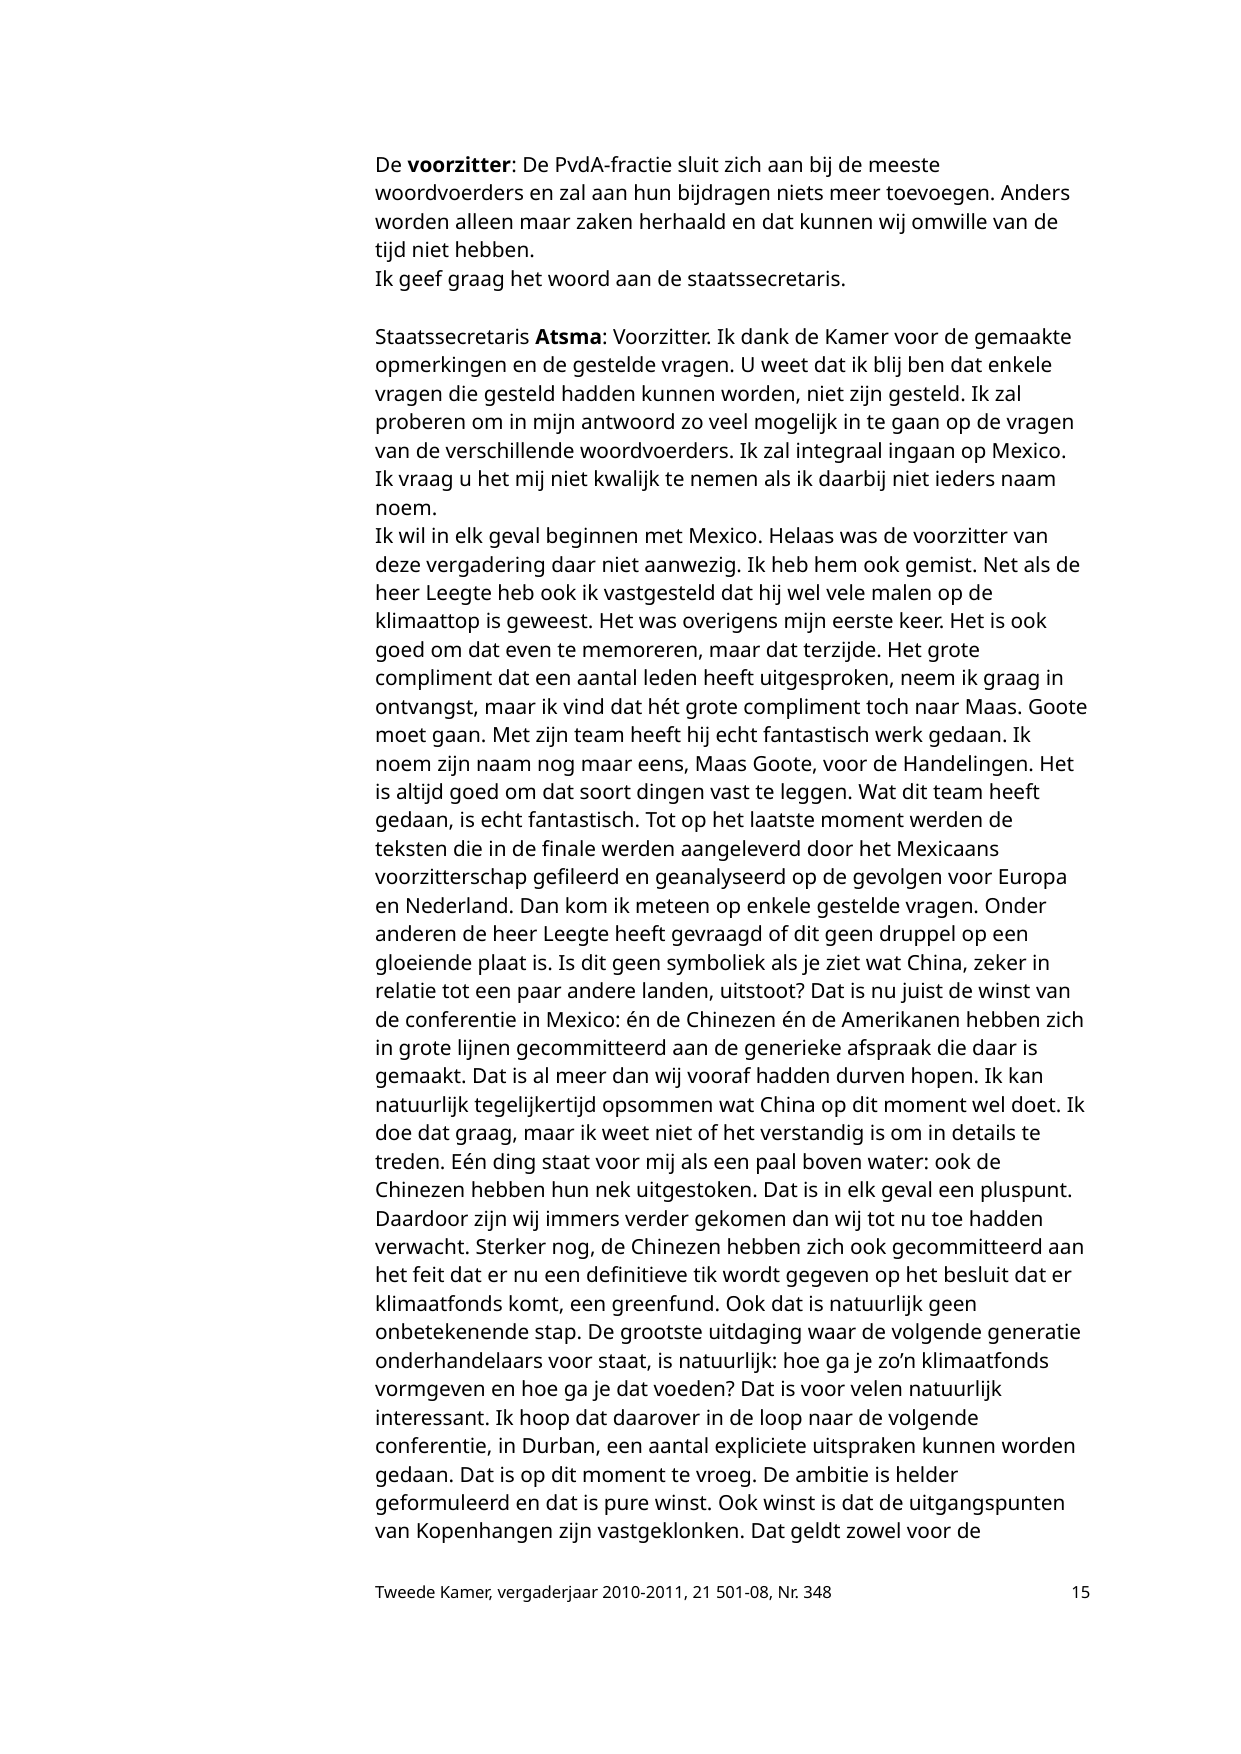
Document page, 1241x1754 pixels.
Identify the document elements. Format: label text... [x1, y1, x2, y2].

text De voorzitter: De PvdA-fractie sluit zich aan bij de meeste woordvoerders en zal aan hun bijdragen niets meer toevoegen. Anders worden alleen maar zaken herhaald en dat kunnen wij omwille van de tijd niet hebben. [375, 150, 1090, 264]
text Ik wil in elk geval beginnen met Mexico. Helaas was de voorzitter van deze vergadering daar niet aanwezig. Ik heb hem ook gemist. Net als de heer Leegte heb ook ik vastgesteld dat hij wel vele malen op de klimaattop is geweest. Het was overigens mijn eerste keer. Het is ook goed om dat even te memoreren, maar dat terzijde. Het grote compliment dat een aantal leden heeft uitgesproken, neem ik graag in ontvangst, maar ik vind dat hét grote compliment toch naar Maas. Goote moet gaan. Met zijn team heeft hij echt fantastisch werk gedaan. Ik noem zijn naam nog maar eens, Maas Goote, voor de Handelingen. Het is altijd goed om dat soort dingen vast te leggen. Wat dit team heeft gedaan, is echt fantastisch. Tot op het laatste moment werden de teksten die in de finale werden aangeleverd door het Mexicaans voorzitterschap gefileerd en geanalyseerd op de gevolgen voor Europa en Nederland. Dan kom ik meteen op enkele gestelde vragen. Onder anderen de heer Leegte heeft gevraagd of dit geen druppel op een gloeiende plaat is. Is dit geen symboliek als je ziet wat China, zeker in relatie tot een paar andere landen, uitstoot? Dat is nu juist de winst van de conferentie in Mexico: én de Chinezen én de Amerikanen hebben zich in grote lijnen gecommitteerd aan de generieke afspraak die daar is gemaakt. Dat is al meer dan wij vooraf hadden durven hopen. Ik kan natuurlijk tegelijkertijd opsommen wat China op dit moment wel doet. Ik doe dat graag, maar ik weet niet of het verstandig is om in details te treden. Eén ding staat voor mij als een paal boven water: ook de Chinezen hebben hun nek uitgestoken. Dat is in elk geval een pluspunt. Daardoor zijn wij immers verder gekomen dan wij tot nu toe hadden verwacht. Sterker nog, de Chinezen hebben zich ook gecommitteerd aan het feit dat er nu een definitieve tik wordt gegeven op het besluit dat er klimaatfonds komt, een greenfund. Ook dat is natuurlijk geen onbetekenende stap. De grootste uitdaging waar de volgende generatie onderhandelaars voor staat, is natuurlijk: hoe ga je zo’n klimaatfonds vormgeven en hoe ga je dat voeden? Dat is voor velen natuurlijk interessant. Ik hoop dat daarover in de loop naar de volgende conferentie, in Durban, een aantal expliciete uitspraken kunnen worden gedaan. Dat is op dit moment te vroeg. De ambitie is helder geformuleerd en dat is pure winst. Ook winst is dat de uitgangspunten van Kopenhangen zijn vastgeklonken. Dat geldt zowel voor de [375, 521, 1090, 1545]
text Ik geef graag het woord aan de staatssecretaris. [375, 264, 1090, 292]
text Staatssecretaris Atsma: Voorzitter. Ik dank de Kamer voor de gemaakte opmerkingen en de gestelde vragen. U weet dat ik blij ben dat enkele vragen die gesteld hadden kunnen worden, niet zijn gesteld. Ik zal proberen om in mijn antwoord zo veel mogelijk in te gaan op de vragen van de verschillende woordvoerders. Ik zal integraal ingaan op Mexico. Ik vraag u het mij niet kwalijk te nemen als ik daarbij niet ieders naam noem. [375, 322, 1090, 521]
